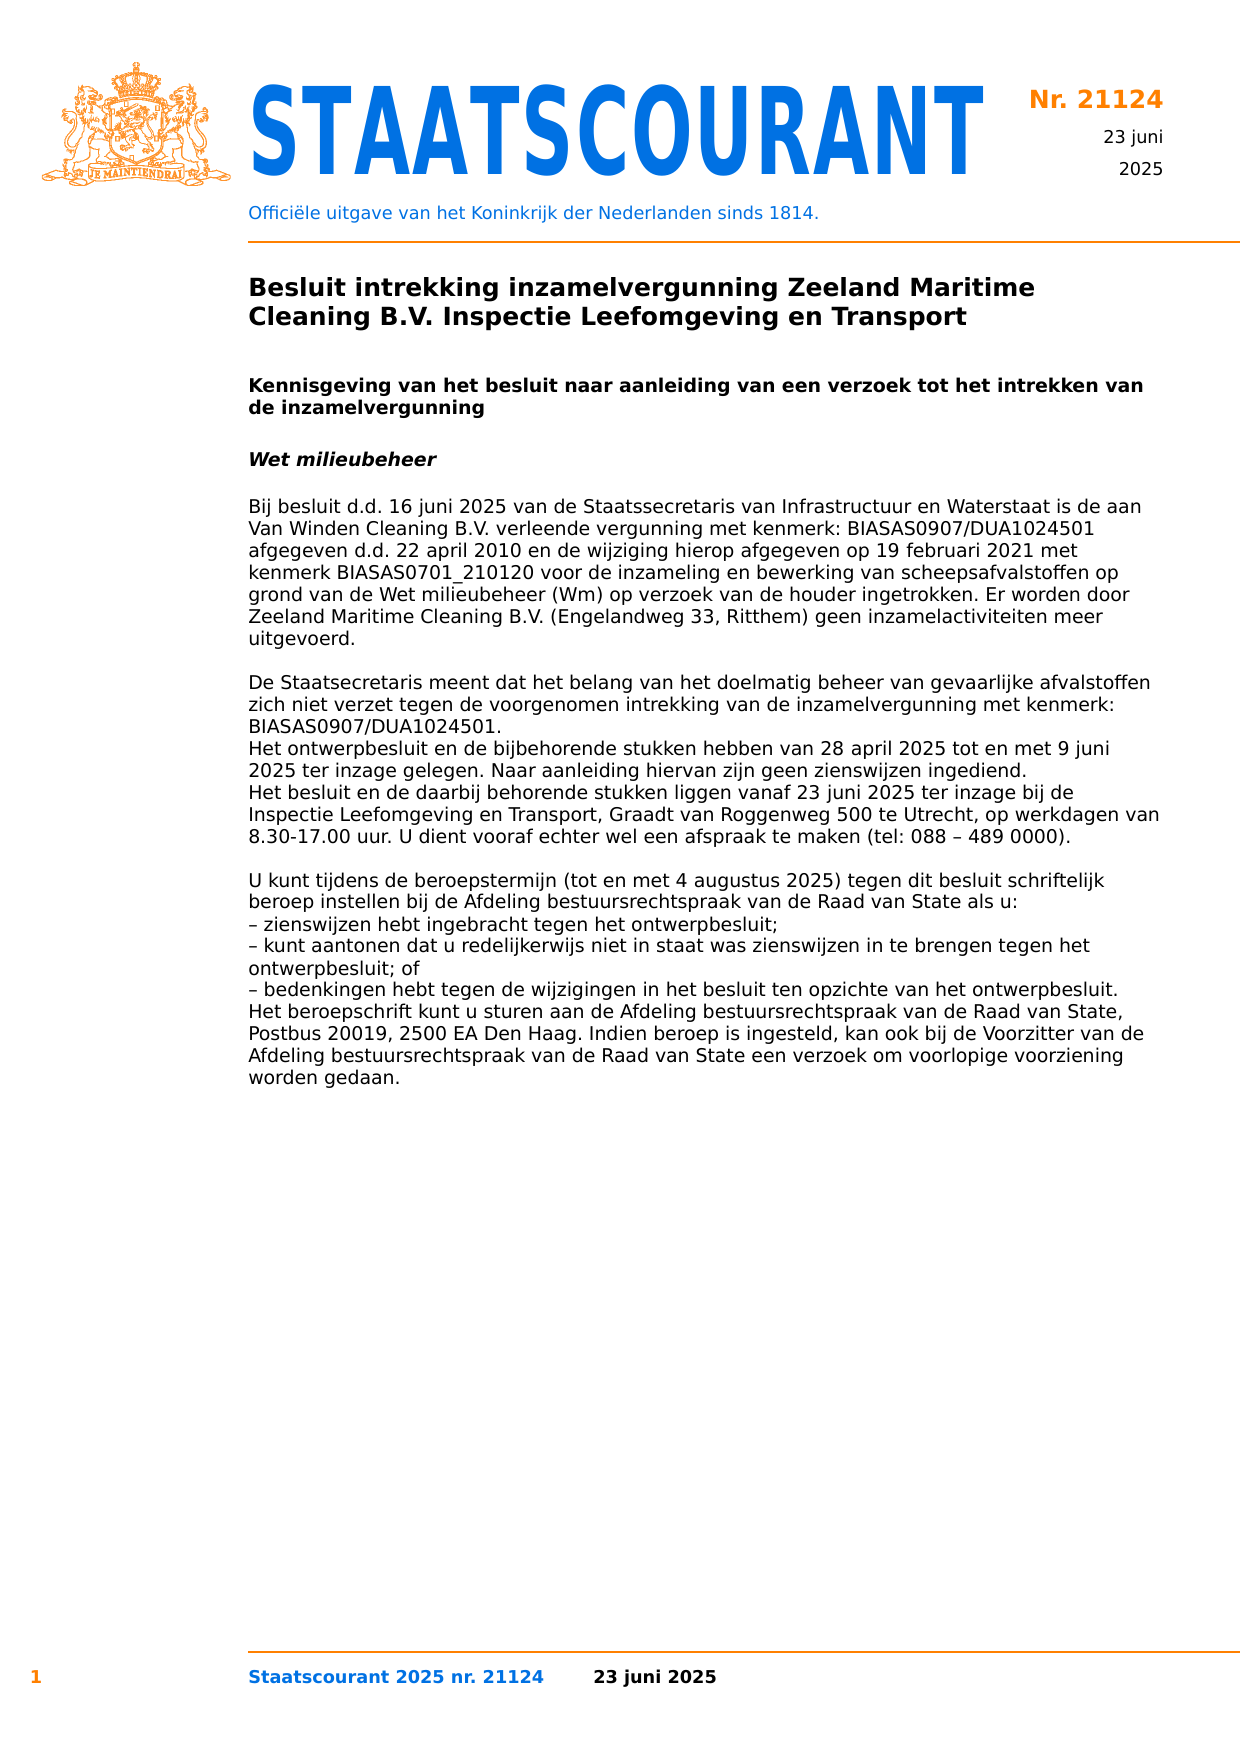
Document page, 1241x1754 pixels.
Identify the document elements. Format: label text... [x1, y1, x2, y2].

text Het besluit en de daarbij behorende stukken liggen vanaf 23 juni 2025 ter inzage bij de Inspectie Leefomgeving en Transport, Graadt van Roggenweg 500 te Utrecht, op werkdagen van 8.30-17.00 uur. U dient vooraf echter wel een afspraak te maken (tel: 088 – 489 0000). [248, 782, 1163, 848]
table_header [25, 62, 248, 241]
text – kunt aantonen dat u redelijkerwijs niet in staat was zienswijzen in te brengen tegen het ontwerpbesluit; of [248, 935, 1163, 979]
picture [41, 62, 231, 186]
table_cell 23 juni [998, 121, 1240, 153]
table_header STAATSCOURANT [248, 62, 998, 203]
text Het beroepschrift kunt u sturen aan de Afdeling bestuursrechtspraak van de Raad van State, Postbus 20019, 2500 EA Den Haag. Indien beroep is ingesteld, kan ook bij de Voorzitter van de Afdeling bestuursrechtspraak van de Raad van State een verzoek om voorlopige voorziening worden gedaan. [248, 1001, 1163, 1089]
subtitle Besluit intrekking inzamelvergunning Zeeland Maritime Cleaning B.V. Inspectie Leefomgeving en Transport [248, 273, 1163, 331]
text U kunt tijdens de beroepstermijn (tot en met 4 augustus 2025) tegen dit besluit schriftelijk beroep instellen bij de Afdeling bestuursrechtspraak van de Raad van State als u: [248, 869, 1163, 913]
subtitle Kennisgeving van het besluit naar aanleiding van een verzoek tot het intrekken van de inzamelvergunning [248, 375, 1163, 419]
subtitle Wet milieubeheer [248, 449, 1163, 471]
text Het ontwerpbesluit en de bijbehorende stukken hebben van 28 april 2025 tot en met 9 juni 2025 ter inzage gelegen. Naar aanleiding hiervan zijn geen zienswijzen ingediend. [248, 738, 1163, 782]
text De Staatsecretaris meent dat het belang van het doelmatig beheer van gevaarlijke afvalstoffen zich niet verzet tegen de voorgenomen intrekking van de inzamelvergunning met kenmerk: BIASAS0907/DUA1024501. [248, 672, 1163, 738]
text – zienswijzen hebt ingebracht tegen het ontwerpbesluit; [248, 913, 1163, 935]
text Bij besluit d.d. 16 juni 2025 van de Staatssecretaris van Infrastructuur en Waterstaat is de aan Van Winden Cleaning B.V. verleende vergunning met kenmerk: BIASAS0907/DUA1024501 afgegeven d.d. 22 april 2010 en de wijziging hierop afgegeven op 19 februari 2021 met kenmerk BIASAS0701_210120 voor de inzameling en bewerking van scheepsafvalstoffen op grond van de Wet milieubeheer (Wm) op verzoek van de houder ingetrokken. Er worden door Zeeland Maritime Cleaning B.V. (Engelandweg 33, Ritthem) geen inzamelactiviteiten meer uitgevoerd. [248, 496, 1163, 650]
text – bedenkingen hebt tegen de wijzigingen in het besluit ten opzichte van het ontwerpbesluit. [248, 979, 1163, 1001]
table_header Nr. 21124 [998, 62, 1240, 121]
table_cell 2025 [998, 153, 1240, 203]
table_cell Officiële uitgave van het Koninkrijk der Nederlanden sinds 1814. [248, 203, 1240, 241]
